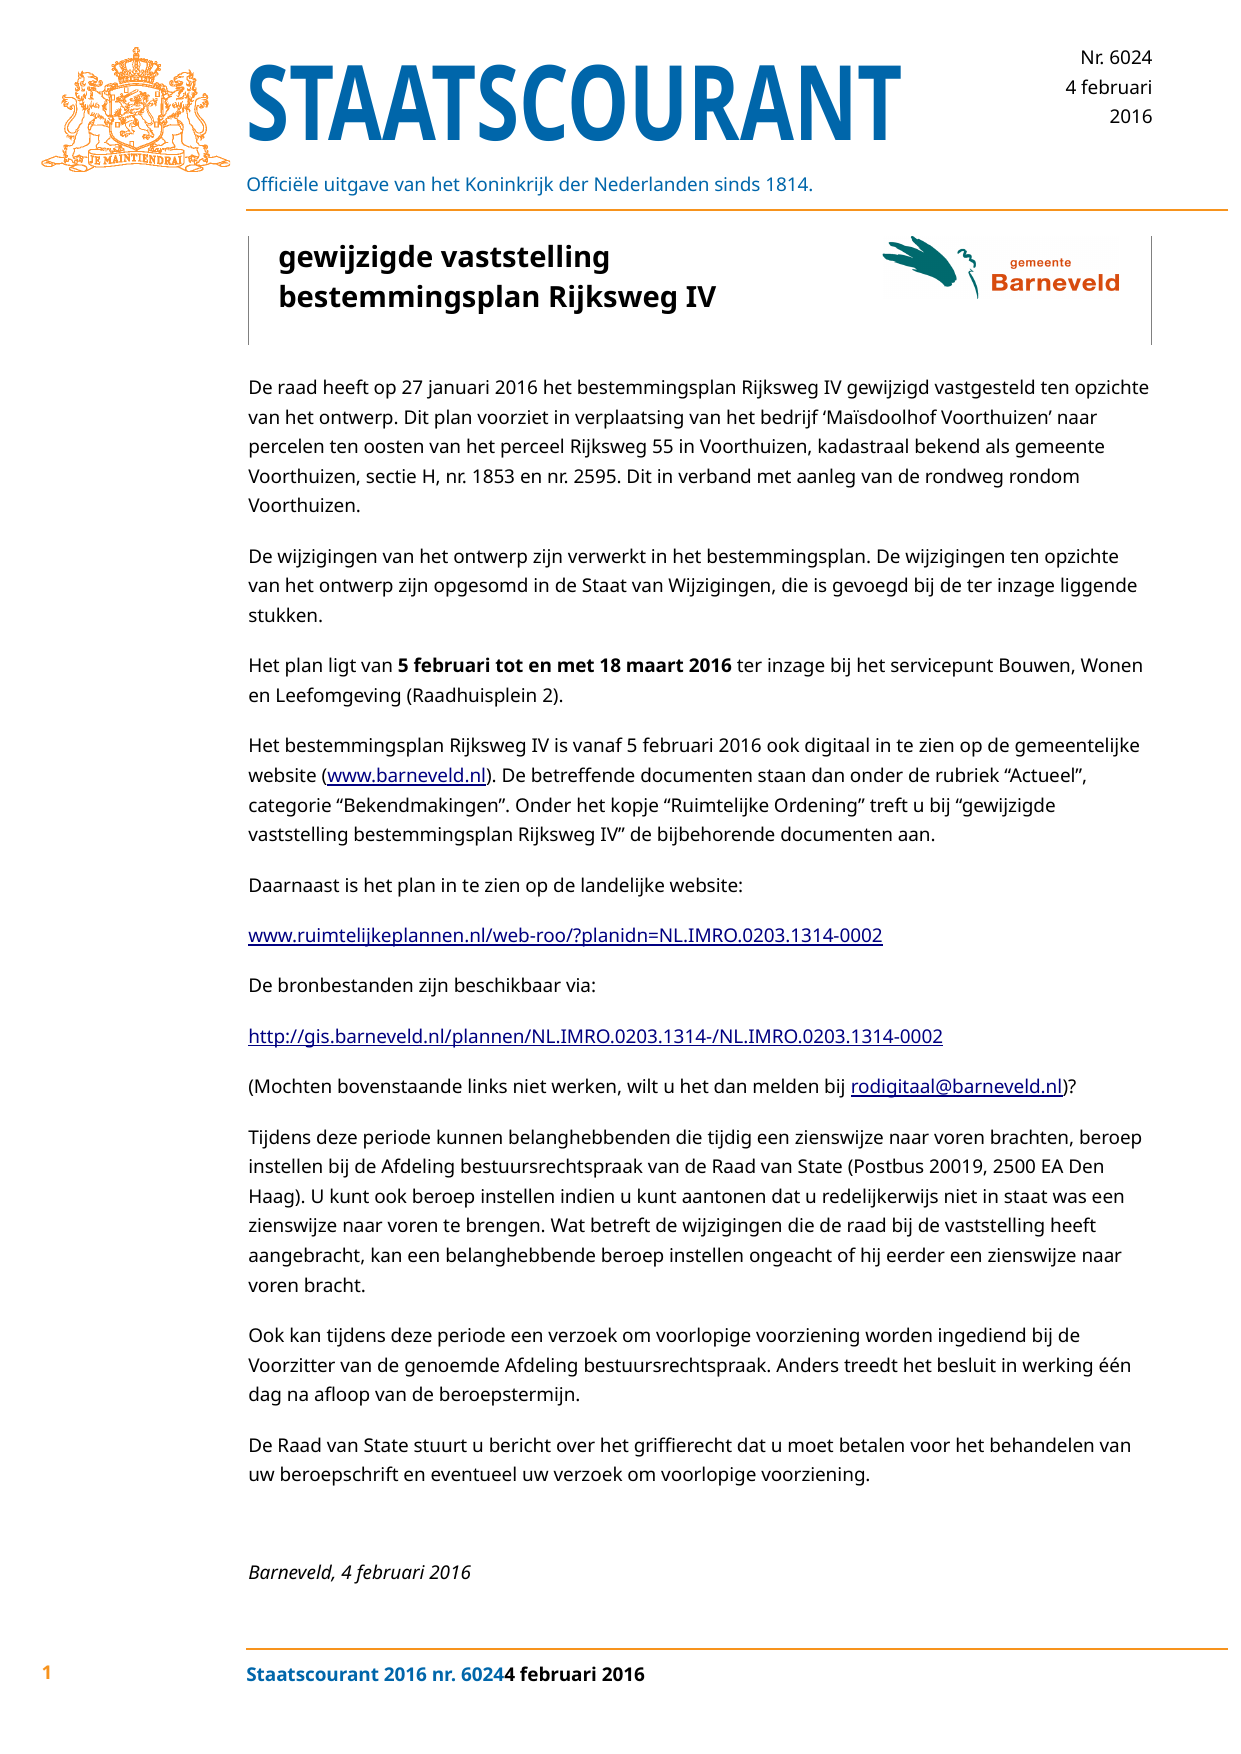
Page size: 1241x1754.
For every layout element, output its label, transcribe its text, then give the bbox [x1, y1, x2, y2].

text Daarnaast is het plan in te zien op de landelijke website: [248, 872, 1152, 897]
text Barneveld, 4 februari 2016 [248, 1559, 1152, 1585]
text De raad heeft op 27 januari 2016 het bestemmingsplan Rijksweg IV gewijzigd vastgesteld ten opzichte van het ontwerp. Dit plan voorziet in verplaatsing van het bedrijf ‘Maïsdoolhof Voorthuizen’ naar percelen ten oosten van het perceel Rijksweg 55 in Voorthuizen, kadastraal bekend als gemeente Voorthuizen, sectie H, nr. 1853 en nr. 2595. Dit in verband met aanleg van de rondweg rondom Voorthuizen. [248, 374, 1152, 518]
text (Mochten bovenstaande links niet werken, wilt u het dan melden bij rodigitaal@barneveld.nl)? [248, 1073, 1152, 1099]
text Het plan ligt van 5 februari tot en met 18 maart 2016 ter inzage bij het servicepunt Bouwen, Wonen en Leefomgeving (Raadhuisplein 2). [248, 653, 1152, 708]
text Het bestemmingsplan Rijksweg IV is vanaf 5 februari 2016 ook digitaal in te zien op de gemeentelijke website (www.barneveld.nl). De betreffende documenten staan dan onder de rubriek “Actueel”, categorie “Bekendmakingen”. Onder het kopje “Ruimtelijke Ordening” treft u bij “gewijzigde vaststelling bestemmingsplan Rijksweg IV” de bijbehorende documenten aan. [248, 733, 1152, 847]
picture [882, 236, 1119, 299]
text www.ruimtelijkeplannen.nl/web-roo/?planidn=NL.IMRO.0203.1314-0002 [248, 922, 1152, 948]
picture [41, 47, 231, 172]
text De wijzigingen van het ontwerp zijn verwerkt in het bestemmingsplan. De wijzigingen ten opzichte van het ontwerp zijn opgesomd in de Staat van Wijzigingen, die is gevoegd bij de ter inzage liggende stukken. [248, 543, 1152, 628]
table_header gewijzigde vaststelling bestemmingsplan Rijksweg IV [249, 236, 850, 345]
text Tijdens deze periode kunnen belanghebbenden die tijdig een zienswijze naar voren brachten, beroep instellen bij de Afdeling bestuursrechtspraak van de Raad van State (Postbus 20019, 2500 EA Den Haag). U kunt ook beroep instellen indien u kunt aantonen dat u redelijkerwijs niet in staat was een zienswijze naar voren te brengen. Wat betreft de wijzigingen die de raad bij de vaststelling heeft aangebracht, kan een belanghebbende beroep instellen ongeacht of hij eerder een zienswijze naar voren bracht. [248, 1124, 1152, 1297]
text http://gis.barneveld.nl/plannen/NL.IMRO.0203.1314-/NL.IMRO.0203.1314-0002 [248, 1023, 1152, 1049]
table_header [850, 236, 1151, 345]
text Ook kan tijdens deze periode een verzoek om voorlopige voorziening worden ingediend bij de Voorzitter van de genoemde Afdeling bestuursrechtspraak. Anders treedt het besluit in werking één dag na afloop van de beroepstermijn. [248, 1322, 1152, 1407]
text De bronbestanden zijn beschikbaar via: [248, 973, 1152, 998]
text De Raad van State stuurt u bericht over het griffierecht dat u moet betalen voor het behandelen van uw beroepschrift en eventueel uw verzoek om voorlopige voorziening. [248, 1432, 1152, 1487]
